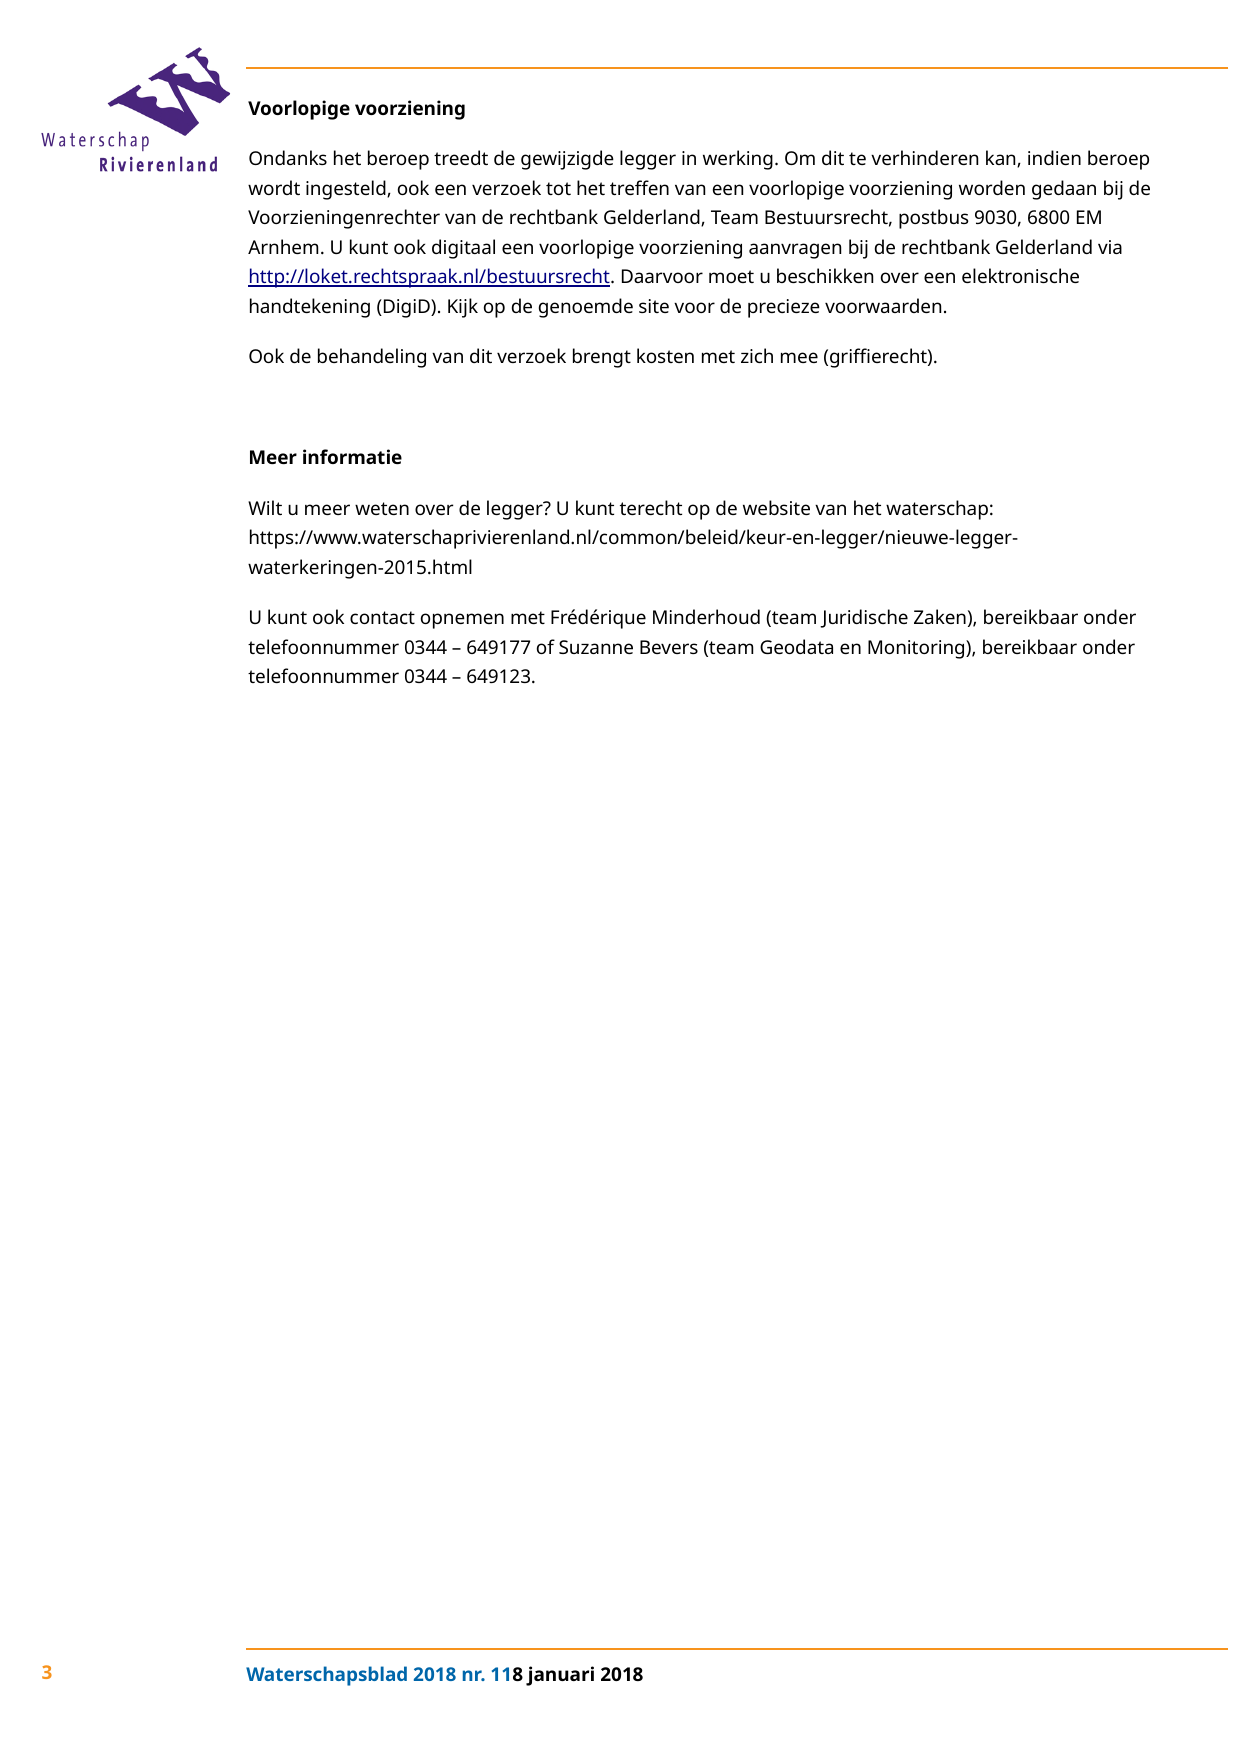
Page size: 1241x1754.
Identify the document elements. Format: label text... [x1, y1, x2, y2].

text U kunt ook contact opnemen met Frédérique Minderhoud (team Juridische Zaken), bereikbaar onder telefoonnummer 0344 – 649177 of Suzanne Bevers (team Geodata en Monitoring), bereikbaar onder telefoonnummer 0344 – 649123. [248, 604, 1152, 689]
text Voorlopige voorziening [248, 95, 1152, 121]
text Ook de behandeling van dit verzoek brengt kosten met zich mee (griffierecht). [248, 343, 1152, 369]
text Ondanks het beroep treedt de gewijzigde legger in werking. Om dit te verhinderen kan, indien beroep wordt ingesteld, ook een verzoek tot het treffen van een voorlopige voorziening worden gedaan bij de Voorzieningenrechter van de rechtbank Gelderland, Team Bestuursrecht, postbus 9030, 6800 EM Arnhem. U kunt ook digitaal een voorlopige voorziening aanvragen bij de rechtbank Gelderland via http://loket.rechtspraak.nl/bestuursrecht. Daarvoor moet u beschikken over een elektronische handtekening (DigiD). Kijk op de genoemde site voor de precieze voorwaarden. [248, 145, 1152, 319]
text Meer informatie [248, 444, 1152, 470]
text Wilt u meer weten over de legger? U kunt terecht op de website van het waterschap: https://www.waterschaprivierenland.nl/common/beleid/keur-en-legger/nieuwe-legger-waterkeringen-2015.html [248, 495, 1152, 580]
picture [41, 47, 231, 172]
